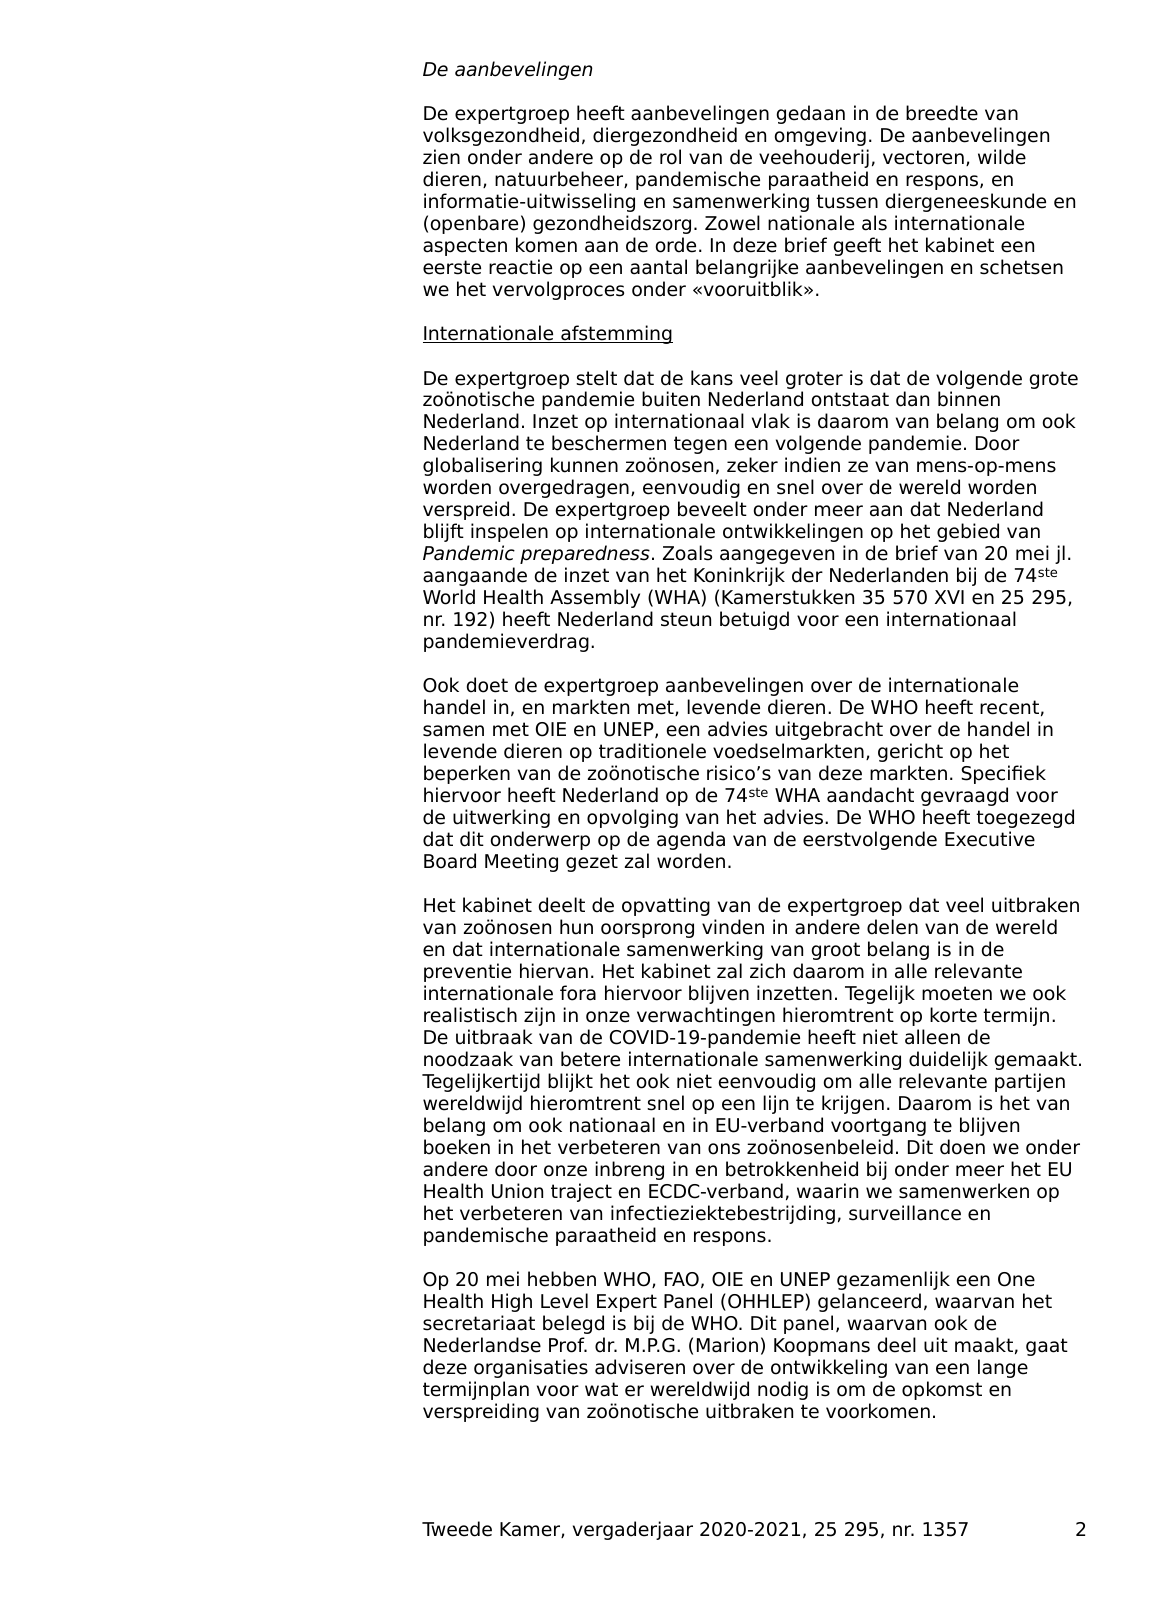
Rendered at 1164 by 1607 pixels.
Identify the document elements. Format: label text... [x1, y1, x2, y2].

subtitle De aanbevelingen [422, 59, 1087, 81]
text De expertgroep stelt dat de kans veel groter is dat de volgende grote zoönotische pandemie buiten Nederland ontstaat dan binnen Nederland. Inzet op internationaal vlak is daarom van belang om ook Nederland te beschermen tegen een volgende pandemie. Door globalisering kunnen zoönosen, zeker indien ze van mens-op-mens worden overgedragen, eenvoudig en snel over de wereld worden verspreid. De expertgroep beveelt onder meer aan dat Nederland blijft inspelen op internationale ontwikkelingen op het gebied van Pandemic preparedness. Zoals aangegeven in de brief van 20 mei jl. aangaande de inzet van het Koninkrijk der Nederlanden bij de 74ste World Health Assembly (WHA) (Kamerstukken 35 570 XVI en 25 295, nr. 192) heeft Nederland steun betuigd voor een internationaal pandemieverdrag. [422, 367, 1087, 653]
subtitle Internationale afstemming [422, 323, 1087, 345]
text Ook doet de expertgroep aanbevelingen over de internationale handel in, en markten met, levende dieren. De WHO heeft recent, samen met OIE en UNEP, een advies uitgebracht over de handel in levende dieren op traditionele voedselmarkten, gericht op het beperken van de zoönotische risico’s van deze markten. Specifiek hiervoor heeft Nederland op de 74ste WHA aandacht gevraagd voor de uitwerking en opvolging van het advies. De WHO heeft toegezegd dat dit onderwerp op de agenda van de eerstvolgende Executive Board Meeting gezet zal worden. [422, 675, 1087, 873]
text Op 20 mei hebben WHO, FAO, OIE en UNEP gezamenlijk een One Health High Level Expert Panel (OHHLEP) gelanceerd, waarvan het secretariaat belegd is bij de WHO. Dit panel, waarvan ook de Nederlandse Prof. dr. M.P.G. (Marion) Koopmans deel uit maakt, gaat deze organisaties adviseren over de ontwikkeling van een lange termijnplan voor wat er wereldwijd nodig is om de opkomst en verspreiding van zoönotische uitbraken te voorkomen. [422, 1269, 1087, 1423]
text Het kabinet deelt de opvatting van de expertgroep dat veel uitbraken van zoönosen hun oorsprong vinden in andere delen van de wereld en dat internationale samenwerking van groot belang is in de preventie hiervan. Het kabinet zal zich daarom in alle relevante internationale fora hiervoor blijven inzetten. Tegelijk moeten we ook realistisch zijn in onze verwachtingen hieromtrent op korte termijn. De uitbraak van de COVID-19-pandemie heeft niet alleen de noodzaak van betere internationale samenwerking duidelijk gemaakt. Tegelijkertijd blijkt het ook niet eenvoudig om alle relevante partijen wereldwijd hieromtrent snel op een lijn te krijgen. Daarom is het van belang om ook nationaal en in EU-verband voortgang te blijven boeken in het verbeteren van ons zoönosenbeleid. Dit doen we onder andere door onze inbreng in en betrokkenheid bij onder meer het EU Health Union traject en ECDC-verband, waarin we samenwerken op het verbeteren van infectieziektebestrijding, surveillance en pandemische paraatheid en respons. [422, 895, 1087, 1247]
text De expertgroep heeft aanbevelingen gedaan in de breedte van volksgezondheid, diergezondheid en omgeving. De aanbevelingen zien onder andere op de rol van de veehouderij, vectoren, wilde dieren, natuurbeheer, pandemische paraatheid en respons, en informatie-uitwisseling en samenwerking tussen diergeneeskunde en (openbare) gezondheidszorg. Zowel nationale als internationale aspecten komen aan de orde. In deze brief geeft het kabinet een eerste reactie op een aantal belangrijke aanbevelingen en schetsen we het vervolgproces onder «vooruitblik». [422, 103, 1087, 301]
